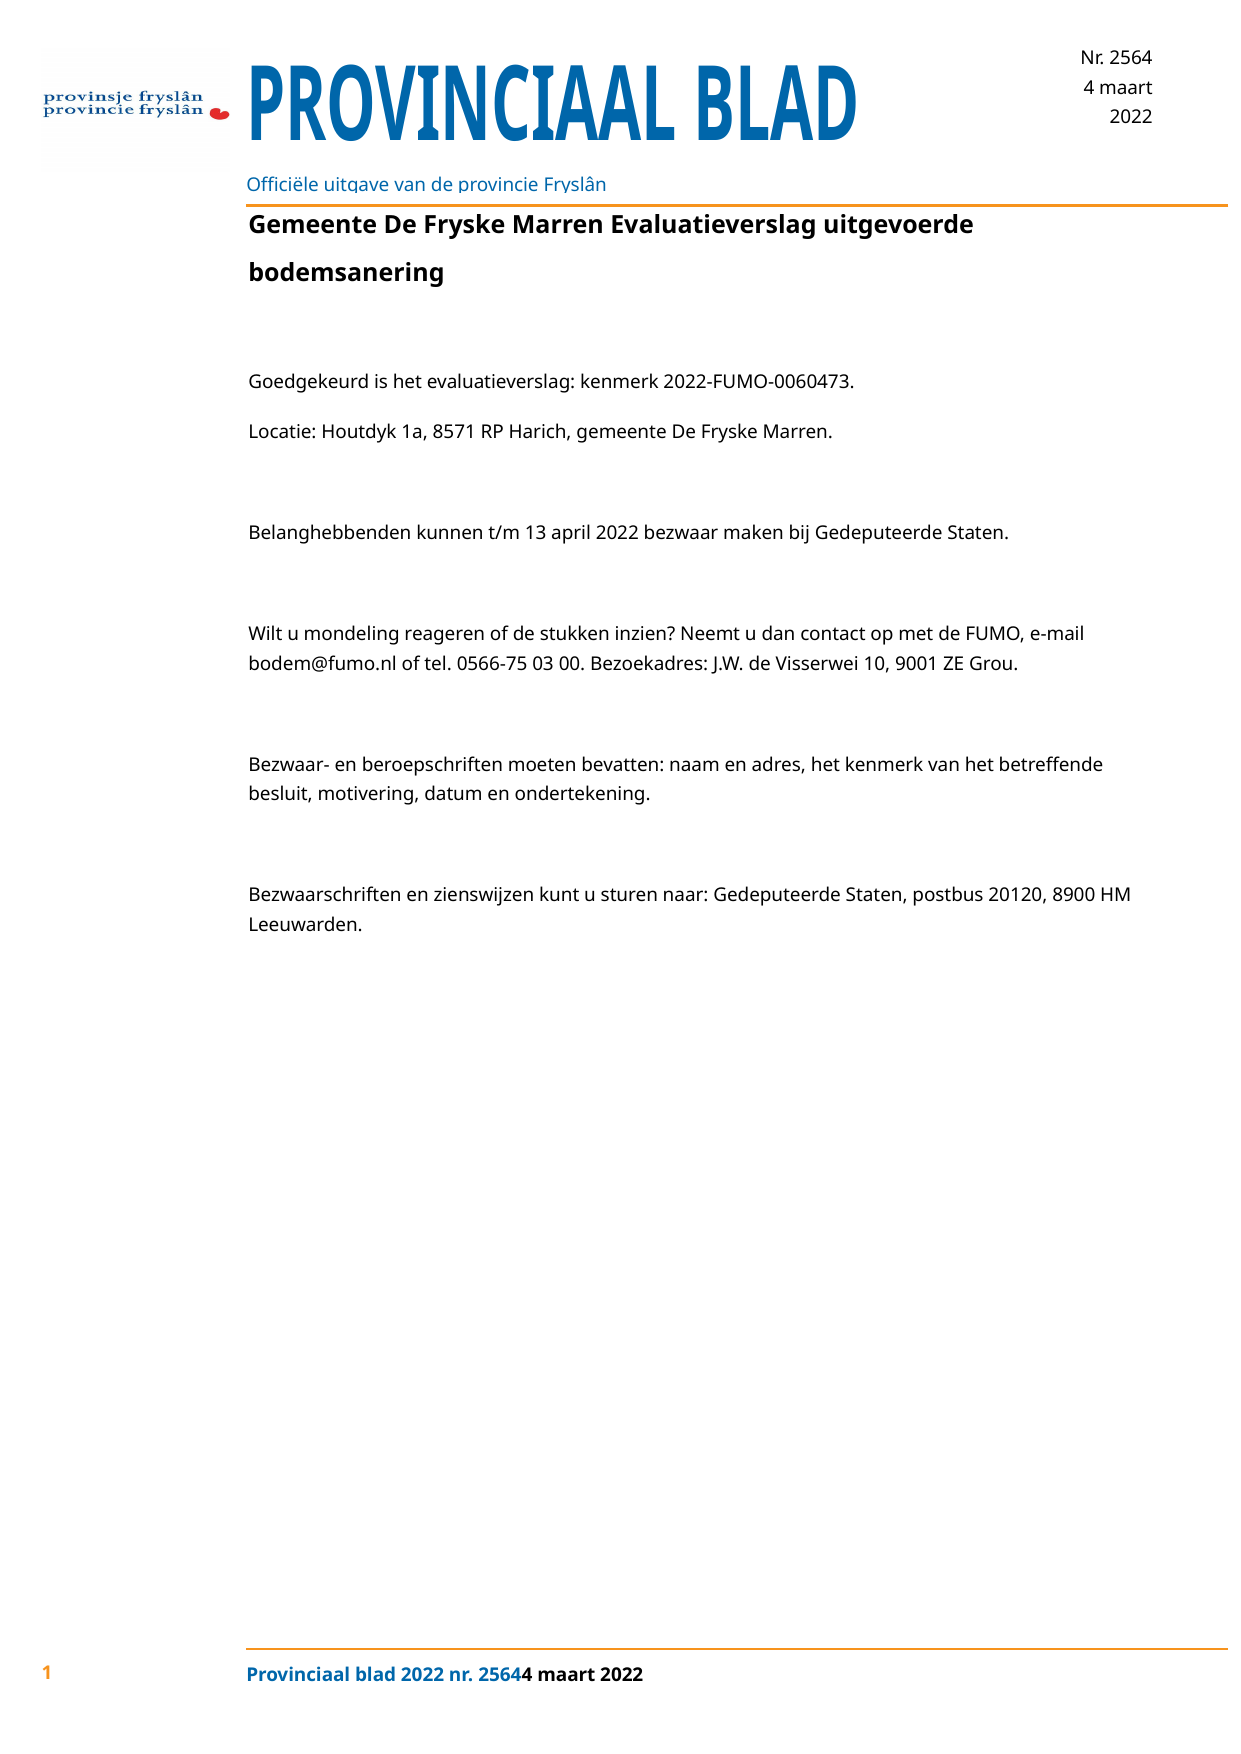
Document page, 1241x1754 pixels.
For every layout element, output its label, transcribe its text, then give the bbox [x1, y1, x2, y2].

text Wilt u mondeling reageren of de stukken inzien? Neemt u dan contact op met de FUMO, e-mail bodem@fumo.nl of tel. 0566-75 03 00. Bezoekadres: J.W. de Visserwei 10, 9001 ZE Grou. [248, 620, 1152, 676]
text Locatie: Houtdyk 1a, 8571 RP Harich, gemeente De Fryske Marren. [248, 419, 1152, 444]
picture [41, 47, 231, 172]
text Bezwaar- en beroepschriften moeten bevatten: naam en adres, het kenmerk van het betreffende besluit, motivering, datum en ondertekening. [248, 751, 1152, 806]
text Belanghebbenden kunnen t/m 13 april 2022 bezwaar maken bij Gedeputeerde Staten. [248, 519, 1152, 545]
text Bezwaarschriften en zienswijzen kunt u sturen naar: Gedeputeerde Staten, postbus 20120, 8900 HM Leeuwarden. [248, 881, 1152, 937]
text Goedgekeurd is het evaluatieverslag: kenmerk 2022-FUMO-0060473. [248, 368, 1152, 394]
text Gemeente De Fryske Marren Evaluatieverslag uitgevoerde bodemsanering [248, 207, 1152, 288]
